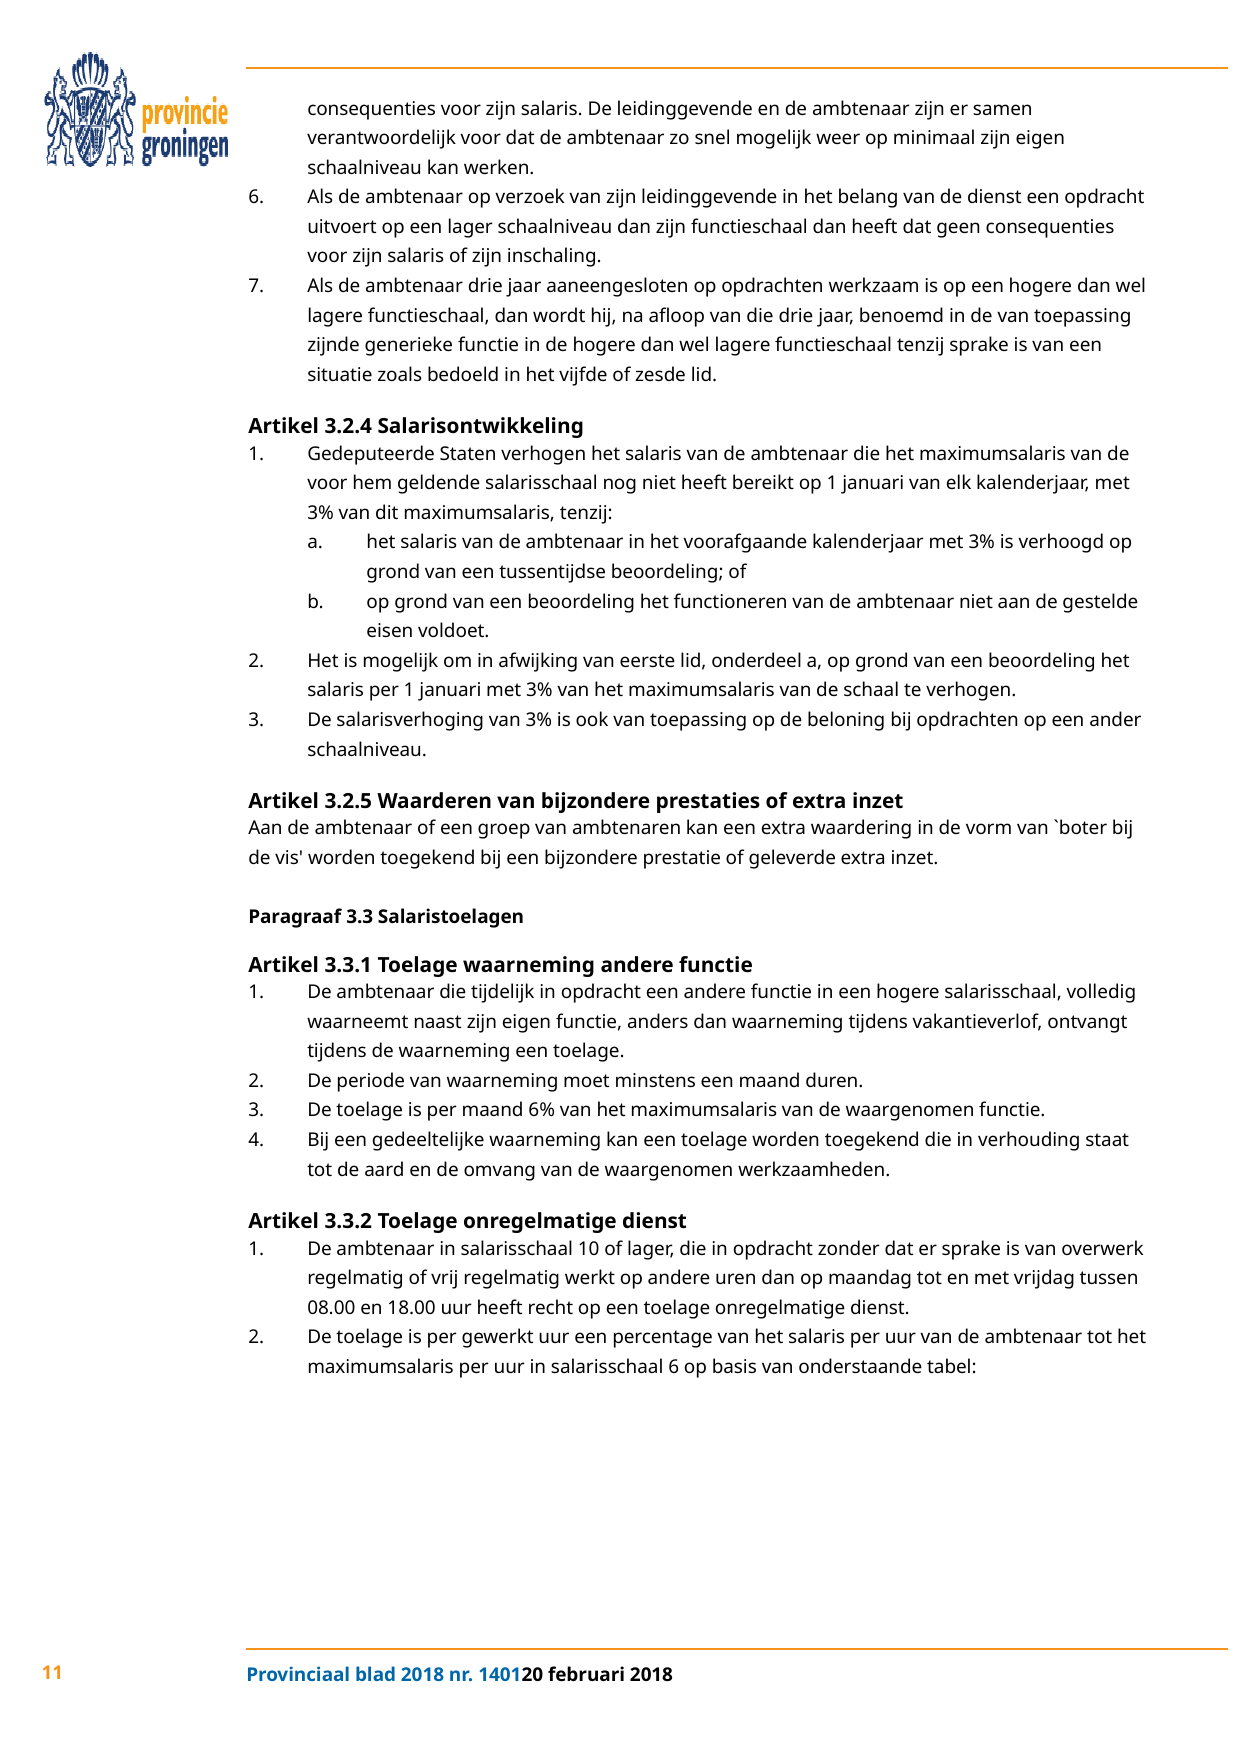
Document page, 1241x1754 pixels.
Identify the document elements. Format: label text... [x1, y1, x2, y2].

list Als de ambtenaar drie jaar aaneengesloten op opdrachten werkzaam is op een hogere dan wel lagere functieschaal, dan wordt hij, na afloop van die drie jaar, benoemd in de van toepassing zijnde generieke functie in de hogere dan wel lagere functieschaal tenzij sprake is van een situatie zoals bedoeld in het vijfde of zesde lid. [248, 272, 1152, 387]
list De toelage is per gewerkt uur een percentage van het salaris per uur van de ambtenaar tot het maximumsalaris per uur in salarisschaal 6 op basis van onderstaande tabel: [248, 1323, 1152, 1379]
list consequenties voor zijn salaris. De leidinggevende en de ambtenaar zijn er samen verantwoordelijk voor dat de ambtenaar zo snel mogelijk weer op minimaal zijn eigen schaalniveau kan werken. [248, 95, 1152, 180]
list Als de ambtenaar op verzoek van zijn leidinggevende in het belang van de dienst een opdracht uitvoert op een lager schaalniveau dan zijn functieschaal dan heeft dat geen consequenties voor zijn salaris of zijn inschaling. [248, 183, 1152, 268]
text Artikel 3.3.2 Toelage onregelmatige dienst [248, 1206, 1152, 1235]
text Paragraaf 3.3 Salaristoelagen [248, 903, 1152, 929]
picture [41, 47, 231, 172]
text Artikel 3.2.5 Waarderen van bijzondere prestaties of extra inzet [248, 786, 1152, 814]
list het salaris van de ambtenaar in het voorafgaande kalenderjaar met 3% is verhoogd op grond van een tussentijdse beoordeling; of [307, 529, 1152, 584]
list De ambtenaar die tijdelijk in opdracht een andere functie in een hogere salarisschaal, volledig waarneemt naast zijn eigen functie, anders dan waarneming tijdens vakantieverlof, ontvangt tijdens de waarneming een toelage. [248, 978, 1152, 1063]
list Bij een gedeeltelijke waarneming kan een toelage worden toegekend die in verhouding staat tot de aard en de omvang van de waargenomen werkzaamheden. [248, 1126, 1152, 1182]
list De salarisverhoging van 3% is ook van toepassing op de beloning bij opdrachten op een ander schaalniveau. [248, 706, 1152, 761]
list De periode van waarneming moet minstens een maand duren. [248, 1067, 1152, 1093]
list De ambtenaar in salarisschaal 10 of lager, die in opdracht zonder dat er sprake is van overwerk regelmatig of vrij regelmatig werkt op andere uren dan op maandag tot en met vrijdag tussen 08.00 en 18.00 uur heeft recht op een toelage onregelmatige dienst. [248, 1235, 1152, 1319]
list Gedeputeerde Staten verhogen het salaris van de ambtenaar die het maximumsalaris van de voor hem geldende salarisschaal nog niet heeft bereikt op 1 januari van elk kalenderjaar, met 3% van dit maximumsalaris, tenzij: [248, 440, 1152, 525]
text Aan de ambtenaar of een groep van ambtenaren kan een extra waardering in de vorm van `boter bij de vis' worden toegekend bij een bijzondere prestatie of geleverde extra inzet. [248, 814, 1152, 870]
list op grond van een beoordeling het functioneren van de ambtenaar niet aan de gestelde eisen voldoet. [307, 588, 1152, 643]
list Het is mogelijk om in afwijking van eerste lid, onderdeel a, op grond van een beoordeling het salaris per 1 januari met 3% van het maximumsalaris van de schaal te verhogen. [248, 647, 1152, 702]
list De toelage is per maand 6% van het maximumsalaris van de waargenomen functie. [248, 1097, 1152, 1122]
text Artikel 3.3.1 Toelage waarneming andere functie [248, 950, 1152, 978]
text Artikel 3.2.4 Salarisontwikkeling [248, 411, 1152, 440]
